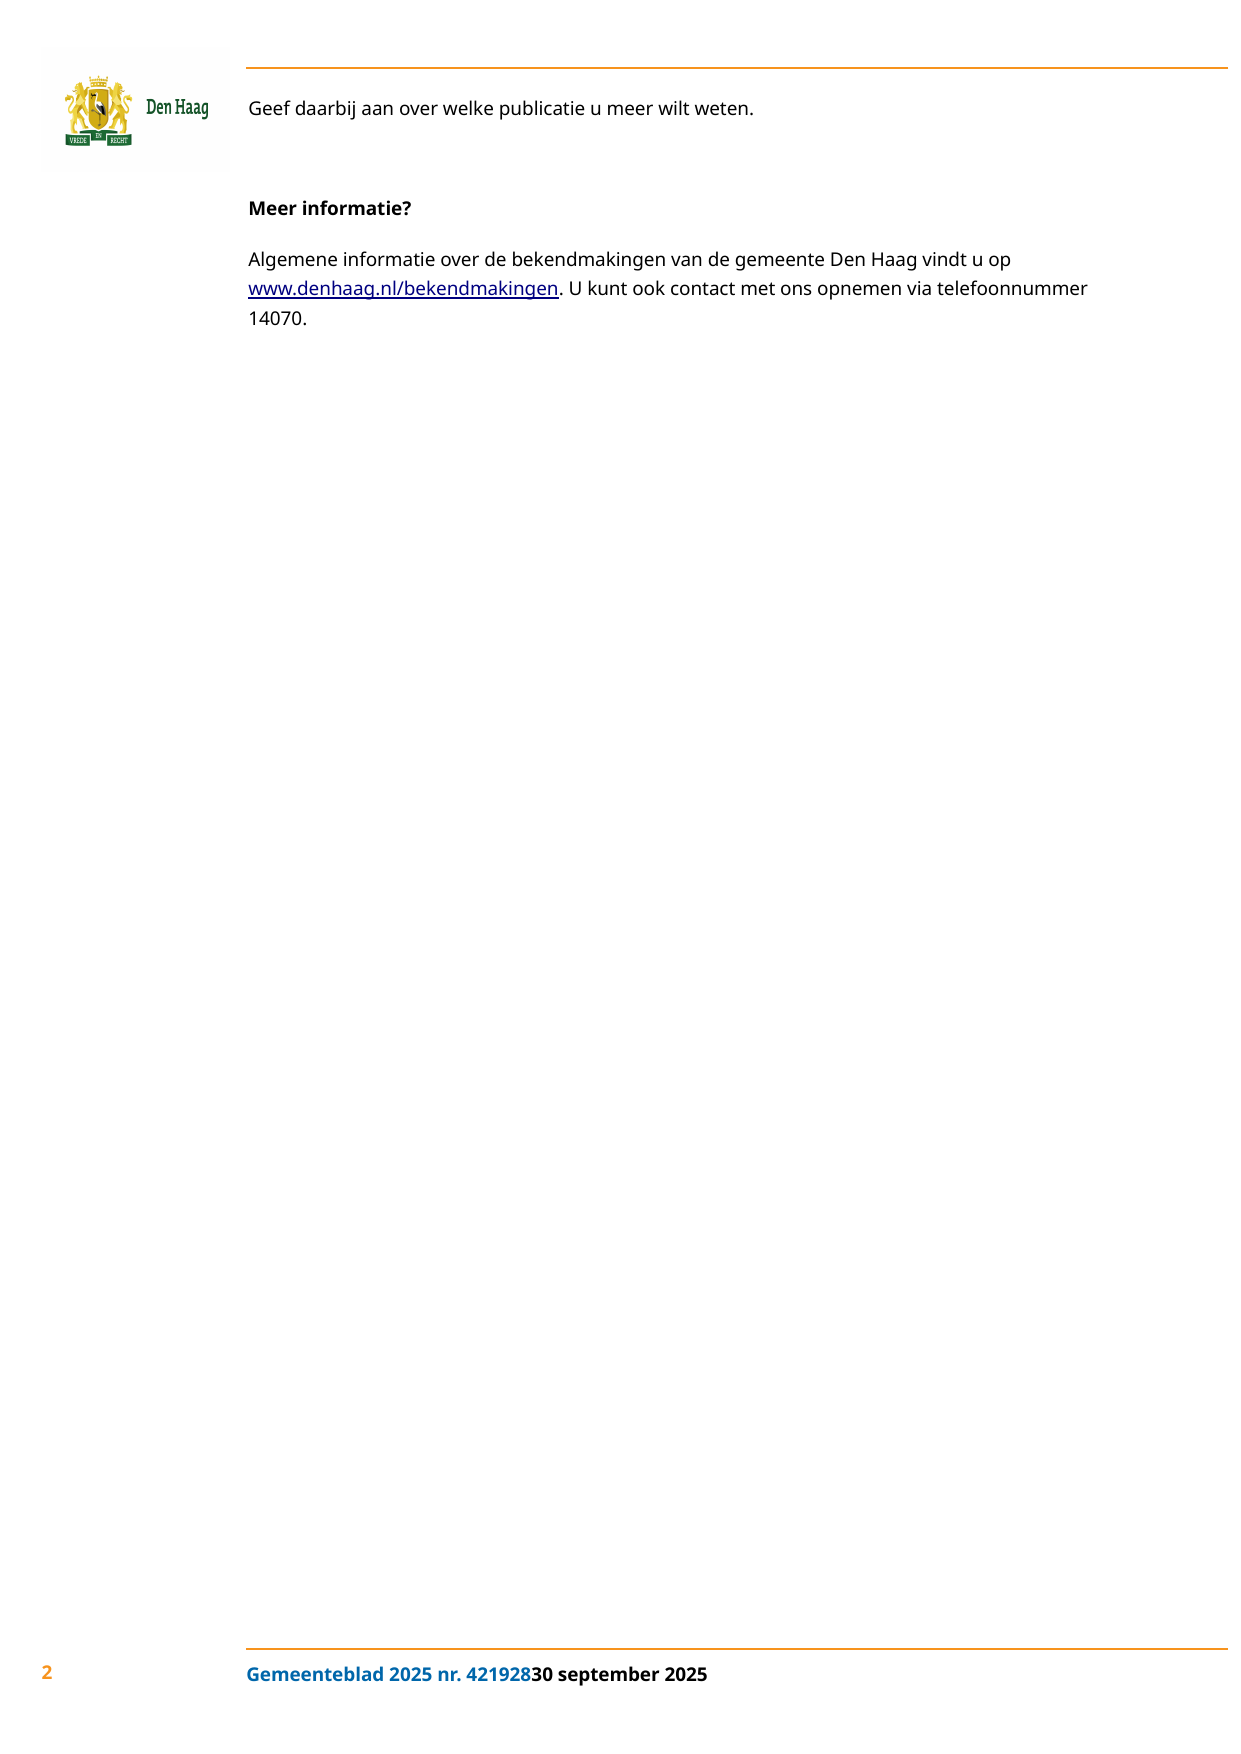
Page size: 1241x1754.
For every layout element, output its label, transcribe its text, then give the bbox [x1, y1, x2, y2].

text Meer informatie? [248, 196, 1152, 221]
text Geef daarbij aan over welke publicatie u meer wilt weten. [248, 95, 1152, 121]
picture [41, 47, 231, 172]
text Algemene informatie over de bekendmakingen van de gemeente Den Haag vindt u op www.denhaag.nl/bekendmakingen. U kunt ook contact met ons opnemen via telefoonnummer 14070. [248, 246, 1152, 331]
